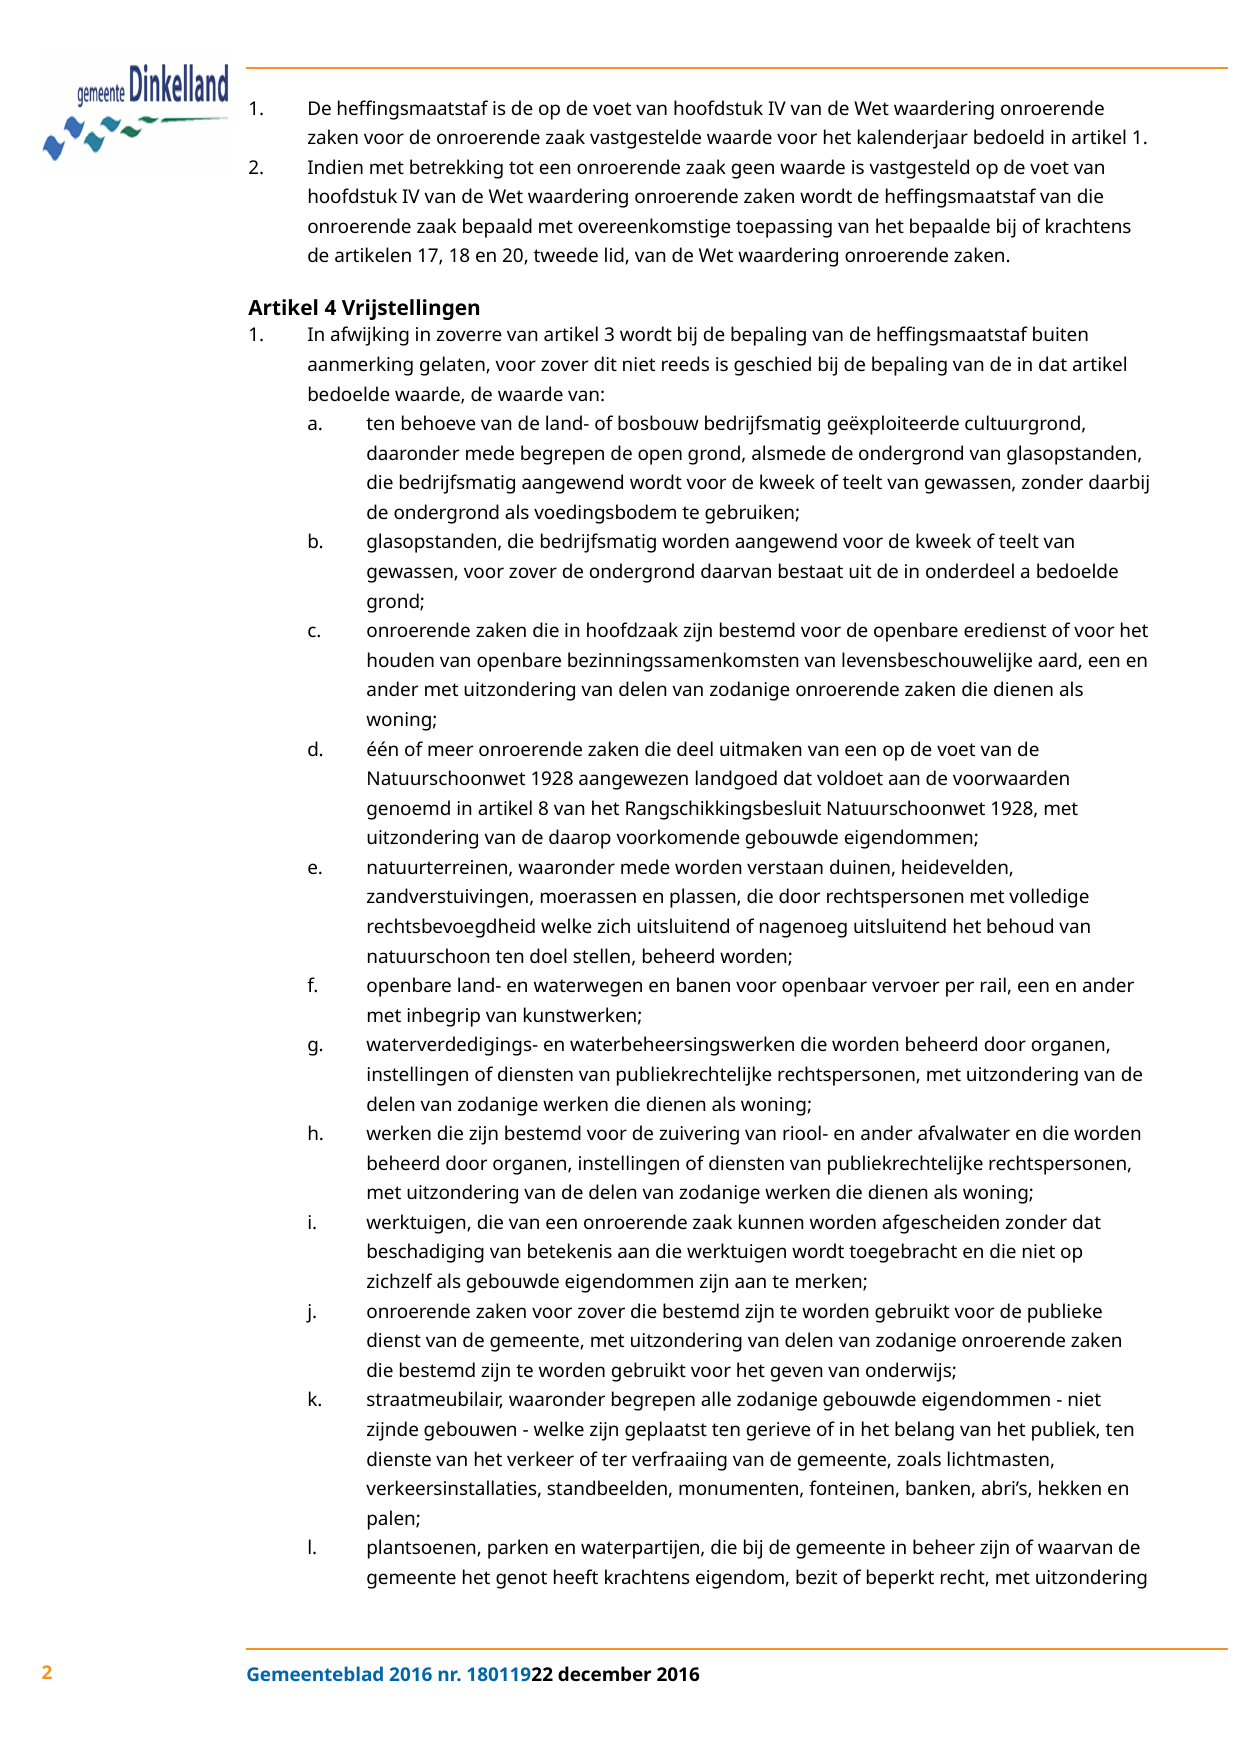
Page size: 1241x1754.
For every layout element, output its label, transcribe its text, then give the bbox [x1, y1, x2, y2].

text Artikel 4 Vrijstellingen [248, 293, 1152, 322]
list glasopstanden, die bedrijfsmatig worden aangewend voor de kweek of teelt van gewassen, voor zover de ondergrond daarvan bestaat uit de in onderdeel a bedoelde grond; [307, 529, 1152, 613]
list De heffingsmaatstaf is de op de voet van hoofdstuk IV van de Wet waardering onroerende zaken voor de onroerende zaak vastgestelde waarde voor het kalenderjaar bedoeld in artikel 1. [248, 95, 1152, 150]
list plantsoenen, parken en waterpartijen, die bij de gemeente in beheer zijn of waarvan de gemeente het genot heeft krachtens eigendom, bezit of beperkt recht, met uitzondering [307, 1534, 1152, 1590]
list onroerende zaken die in hoofdzaak zijn bestemd voor de openbare eredienst of voor het houden van openbare bezinningssamenkomsten van levensbeschouwelijke aard, een en ander met uitzondering van delen van zodanige onroerende zaken die dienen als woning; [307, 617, 1152, 732]
list werken die zijn bestemd voor de zuivering van riool- en ander afvalwater en die worden beheerd door organen, instellingen of diensten van publiekrechtelijke rechtspersonen, met uitzondering van de delen van zodanige werken die dienen als woning; [307, 1120, 1152, 1205]
list werktuigen, die van een onroerende zaak kunnen worden afgescheiden zonder dat beschadiging van betekenis aan die werktuigen wordt toegebracht en die niet op zichzelf als gebouwde eigendommen zijn aan te merken; [307, 1209, 1152, 1294]
list één of meer onroerende zaken die deel uitmaken van een op de voet van de Natuurschoonwet 1928 aangewezen landgoed dat voldoet aan de voorwaarden genoemd in artikel 8 van het Rangschikkingsbesluit Natuurschoonwet 1928, met uitzondering van de daarop voorkomende gebouwde eigendommen; [307, 736, 1152, 850]
list natuurterreinen, waaronder mede worden verstaan duinen, heidevelden, zandverstuivingen, moerassen en plassen, die door rechtspersonen met volledige rechtsbevoegdheid welke zich uitsluitend of nagenoeg uitsluitend het behoud van natuurschoon ten doel stellen, beheerd worden; [307, 854, 1152, 968]
picture [41, 47, 231, 172]
list straatmeubilair, waaronder begrepen alle zodanige gebouwde eigendommen - niet zijnde gebouwen - welke zijn geplaatst ten gerieve of in het belang van het publiek, ten dienste van het verkeer of ter verfraaiing van de gemeente, zoals lichtmasten, verkeersinstallaties, standbeelden, monumenten, fonteinen, banken, abri’s, hekken en palen; [307, 1387, 1152, 1531]
list ten behoeve van de land- of bosbouw bedrijfsmatig geëxploiteerde cultuurgrond, daaronder mede begrepen de open grond, alsmede de ondergrond van glasopstanden, die bedrijfsmatig aangewend wordt voor de kweek of teelt van gewassen, zonder daarbij de ondergrond als voedingsbodem te gebruiken; [307, 410, 1152, 525]
list In afwijking in zoverre van artikel 3 wordt bij de bepaling van de heffingsmaatstaf buiten aanmerking gelaten, voor zover dit niet reeds is geschied bij de bepaling van de in dat artikel bedoelde waarde, de waarde van: [248, 322, 1152, 406]
list onroerende zaken voor zover die bestemd zijn te worden gebruikt voor de publieke dienst van de gemeente, met uitzondering van delen van zodanige onroerende zaken die bestemd zijn te worden gebruikt voor het geven van onderwijs; [307, 1298, 1152, 1383]
list waterverdedigings- en waterbeheersingswerken die worden beheerd door organen, instellingen of diensten van publiekrechtelijke rechtspersonen, met uitzondering van de delen van zodanige werken die dienen als woning; [307, 1032, 1152, 1116]
list Indien met betrekking tot een onroerende zaak geen waarde is vastgesteld op de voet van hoofdstuk IV van de Wet waardering onroerende zaken wordt de heffingsmaatstaf van die onroerende zaak bepaald met overeenkomstige toepassing van het bepaalde bij of krachtens de artikelen 17, 18 en 20, tweede lid, van de Wet waardering onroerende zaken. [248, 154, 1152, 268]
list openbare land- en waterwegen en banen voor openbaar vervoer per rail, een en ander met inbegrip van kunstwerken; [307, 972, 1152, 1028]
